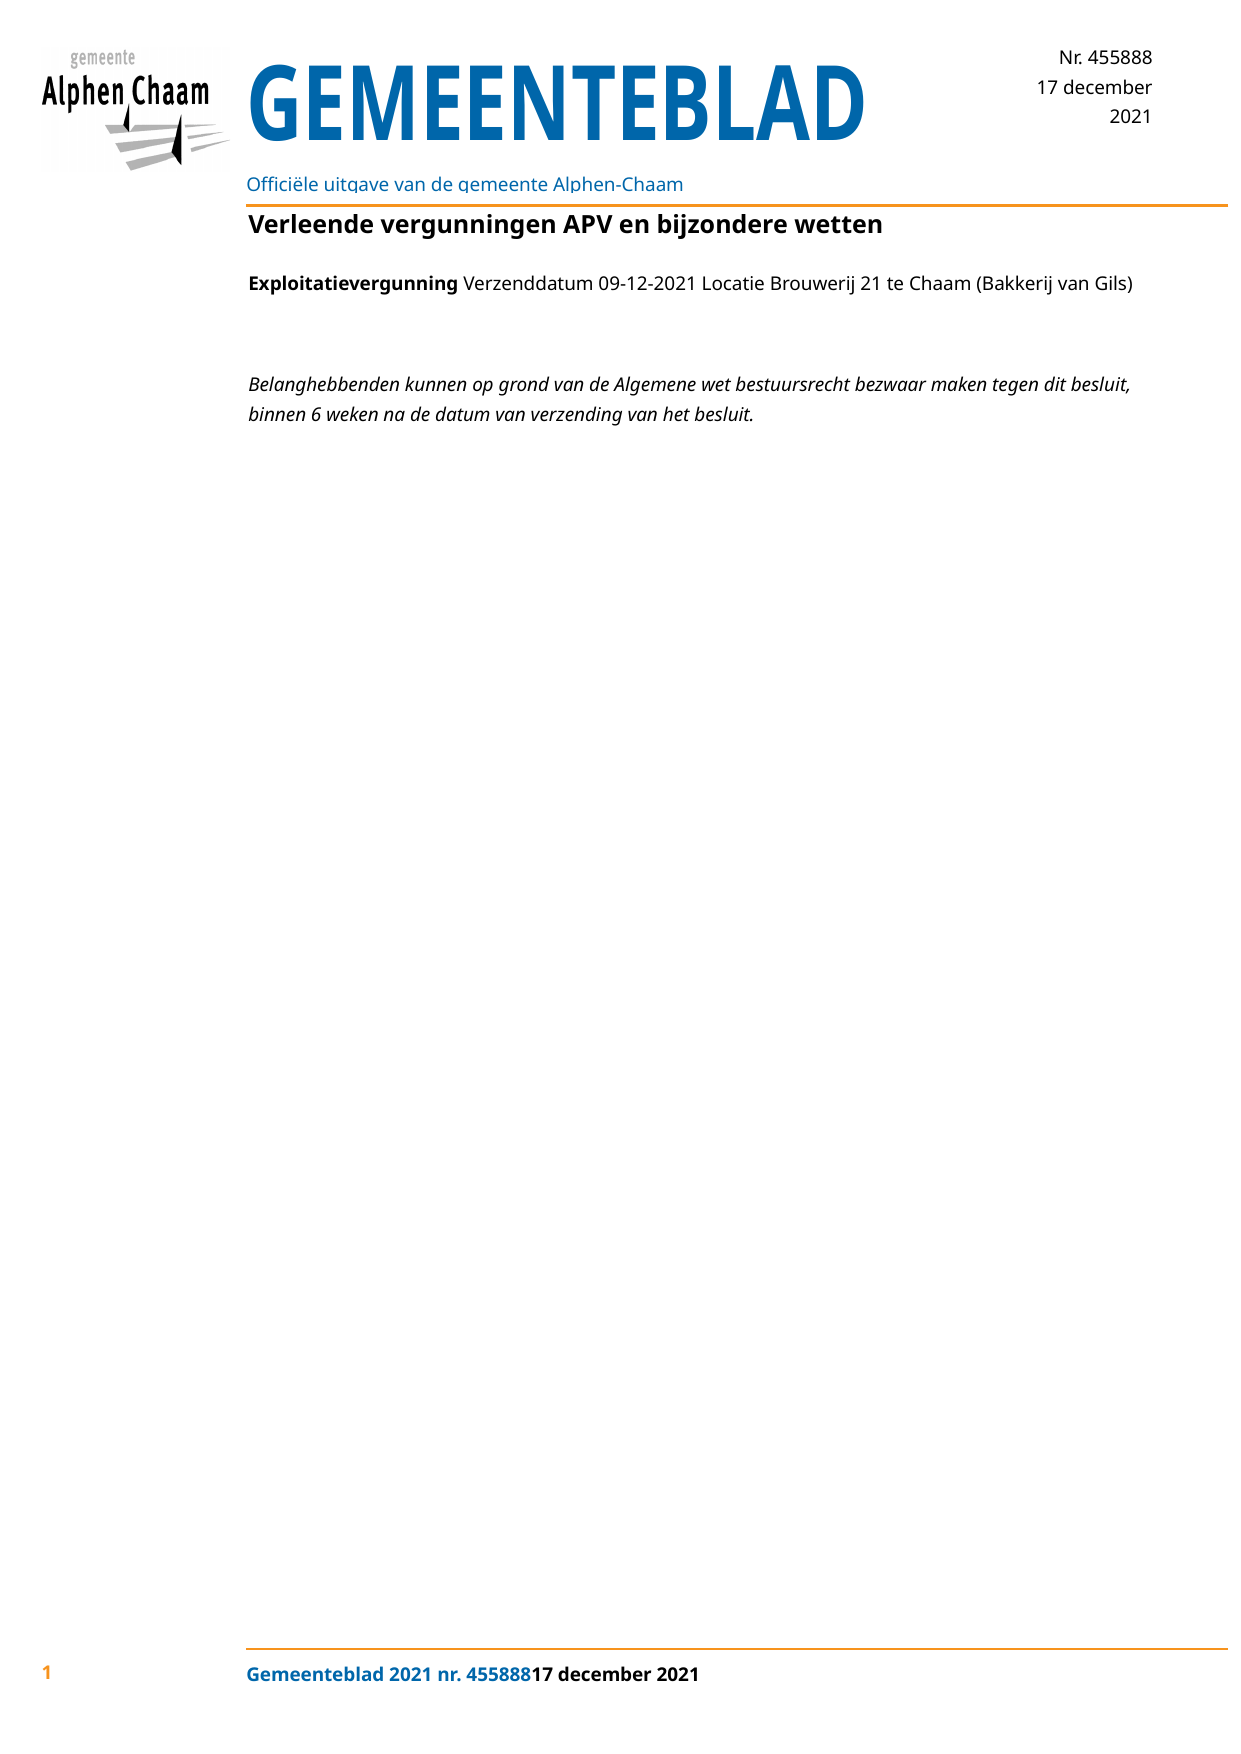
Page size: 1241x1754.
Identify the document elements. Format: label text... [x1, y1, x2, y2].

text Belanghebbenden kunnen op grond van de Algemene wet bestuursrecht bezwaar maken tegen dit besluit, binnen 6 weken na de datum van verzending van het besluit. [248, 371, 1152, 426]
picture [41, 47, 231, 172]
text Verleende vergunningen APV en bijzondere wetten [248, 207, 1152, 241]
text Exploitatievergunning Verzenddatum 09-12-2021 Locatie Brouwerij 21 te Chaam (Bakkerij van Gils) [248, 270, 1152, 296]
